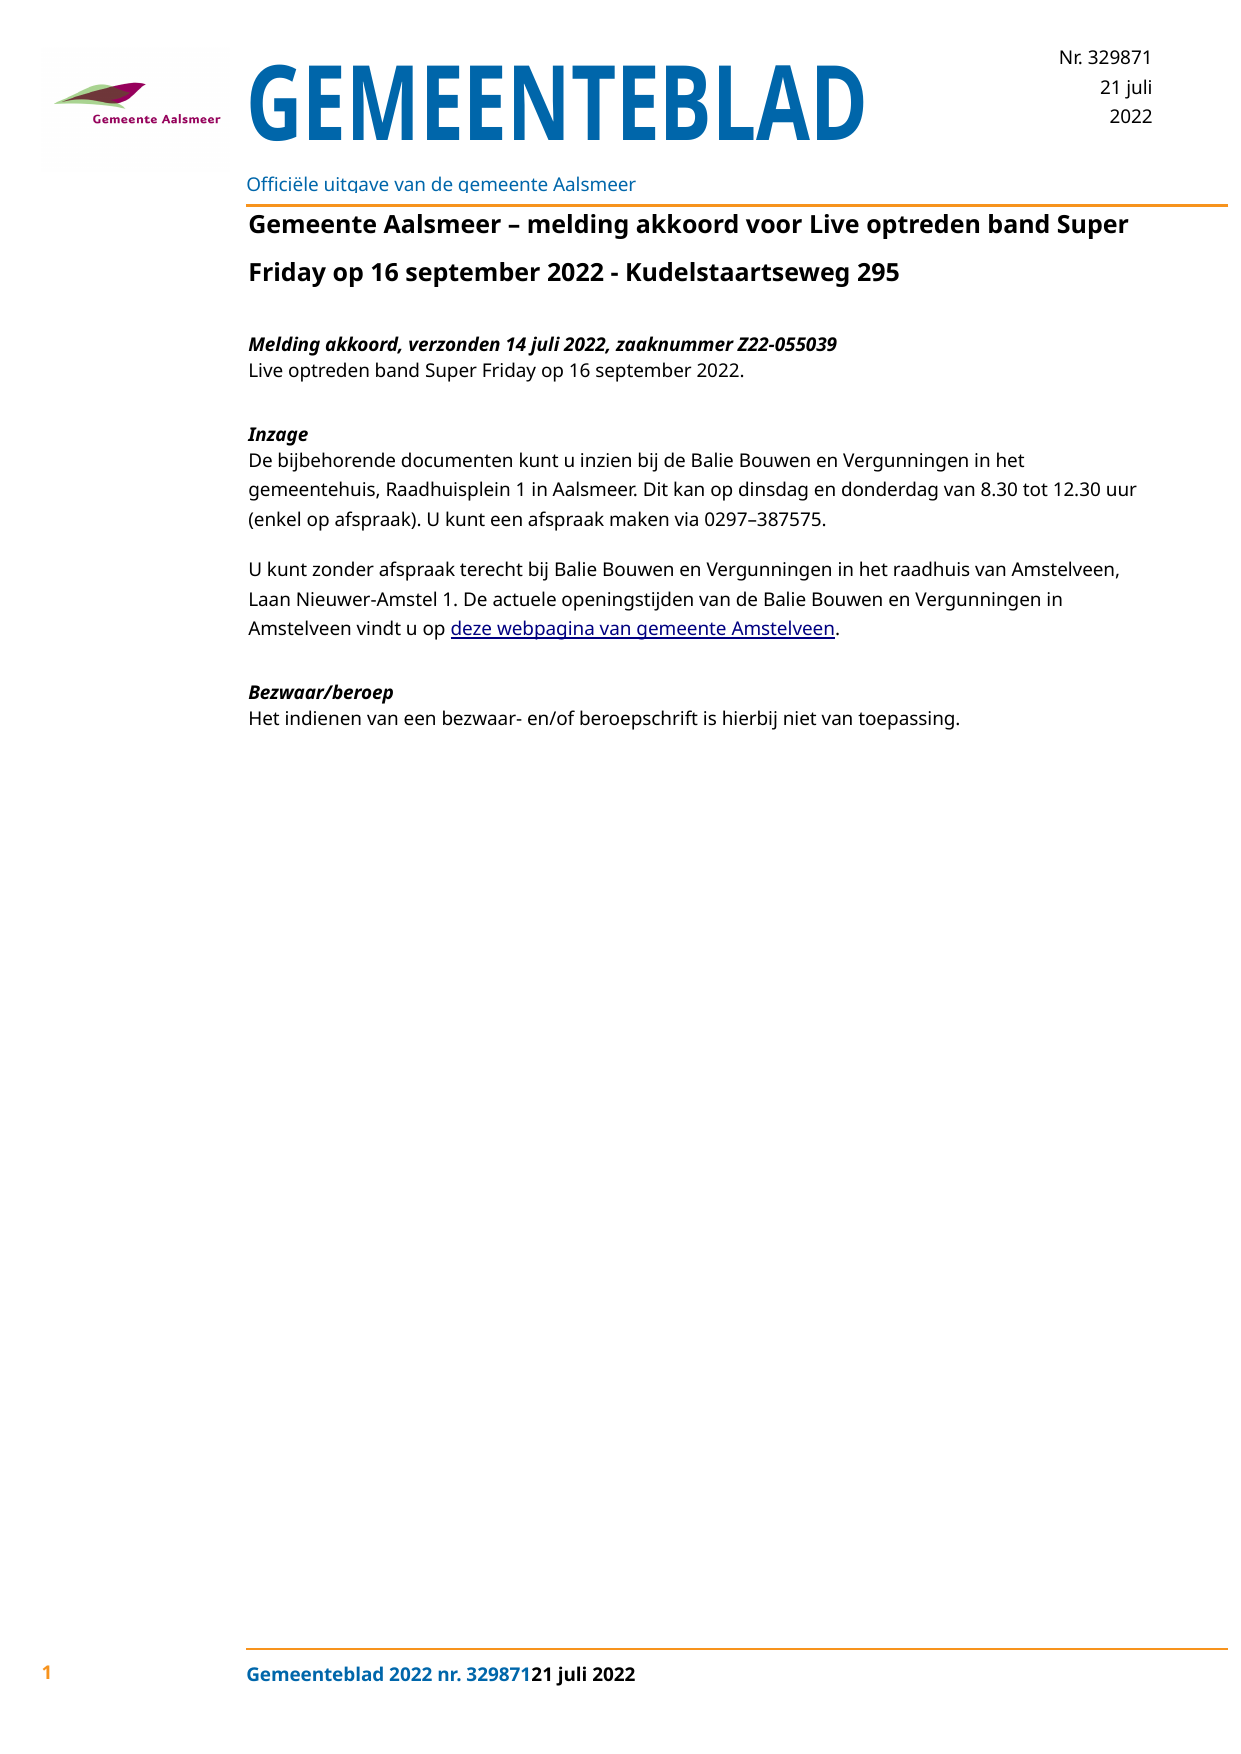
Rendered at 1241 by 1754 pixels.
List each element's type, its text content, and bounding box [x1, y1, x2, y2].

text Melding akkoord, verzonden 14 juli 2022, zaaknummer Z22-055039 [248, 331, 1152, 357]
text Inzage [248, 421, 1152, 447]
text Live optreden band Super Friday op 16 september 2022. [248, 357, 1152, 383]
picture [41, 47, 231, 172]
text Bezwaar/beroep [248, 679, 1152, 705]
text De bijbehorende documenten kunt u inzien bij de Balie Bouwen en Vergunningen in het gemeentehuis, Raadhuisplein 1 in Aalsmeer. Dit kan op dinsdag en donderdag van 8.30 tot 12.30 uur (enkel op afspraak). U kunt een afspraak maken via 0297–387575. [248, 447, 1152, 532]
text U kunt zonder afspraak terecht bij Balie Bouwen en Vergunningen in het raadhuis van Amstelveen, Laan Nieuwer-Amstel 1. De actuele openingstijden van de Balie Bouwen en Vergunningen in Amstelveen vindt u op deze webpagina van gemeente Amstelveen. [248, 556, 1152, 641]
text Het indienen van een bezwaar- en/of beroepschrift is hierbij niet van toepassing. [248, 705, 1152, 731]
text Gemeente Aalsmeer – melding akkoord voor Live optreden band Super Friday op 16 september 2022 - Kudelstaartseweg 295 [248, 207, 1152, 288]
